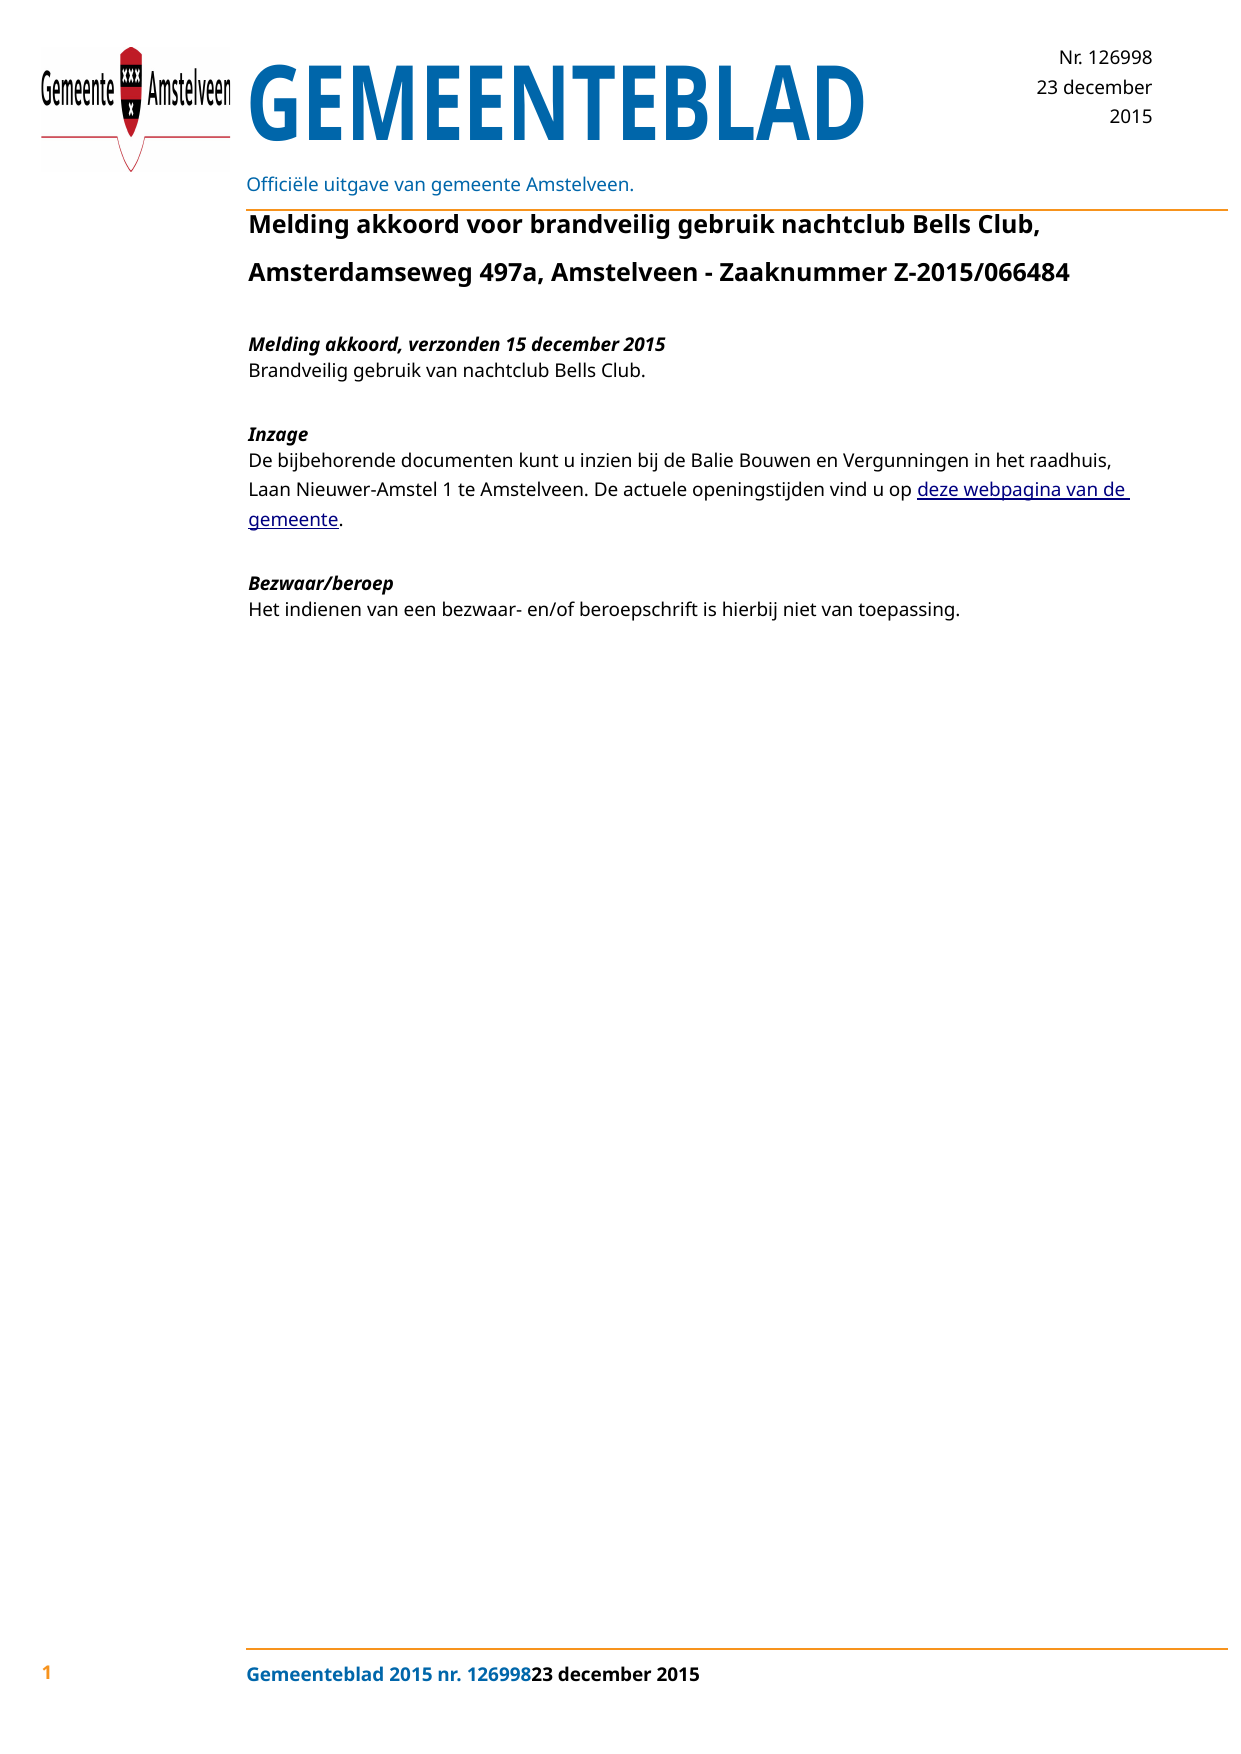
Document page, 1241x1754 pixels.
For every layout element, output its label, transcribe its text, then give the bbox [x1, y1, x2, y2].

text Brandveilig gebruik van nachtclub Bells Club. [248, 357, 1152, 383]
text Inzage [248, 421, 1152, 447]
text Melding akkoord, verzonden 15 december 2015 [248, 331, 1152, 357]
text Bezwaar/beroep [248, 570, 1152, 596]
picture [41, 47, 231, 172]
text De bijbehorende documenten kunt u inzien bij de Balie Bouwen en Vergunningen in het raadhuis, Laan Nieuwer-Amstel 1 te Amstelveen. De actuele openingstijden vind u op deze webpagina van de gemeente. [248, 447, 1152, 532]
text Het indienen van een bezwaar- en/of beroepschrift is hierbij niet van toepassing. [248, 596, 1152, 621]
text Melding akkoord voor brandveilig gebruik nachtclub Bells Club, Amsterdamseweg 497a, Amstelveen - Zaaknummer Z-2015/066484 [248, 211, 1152, 288]
